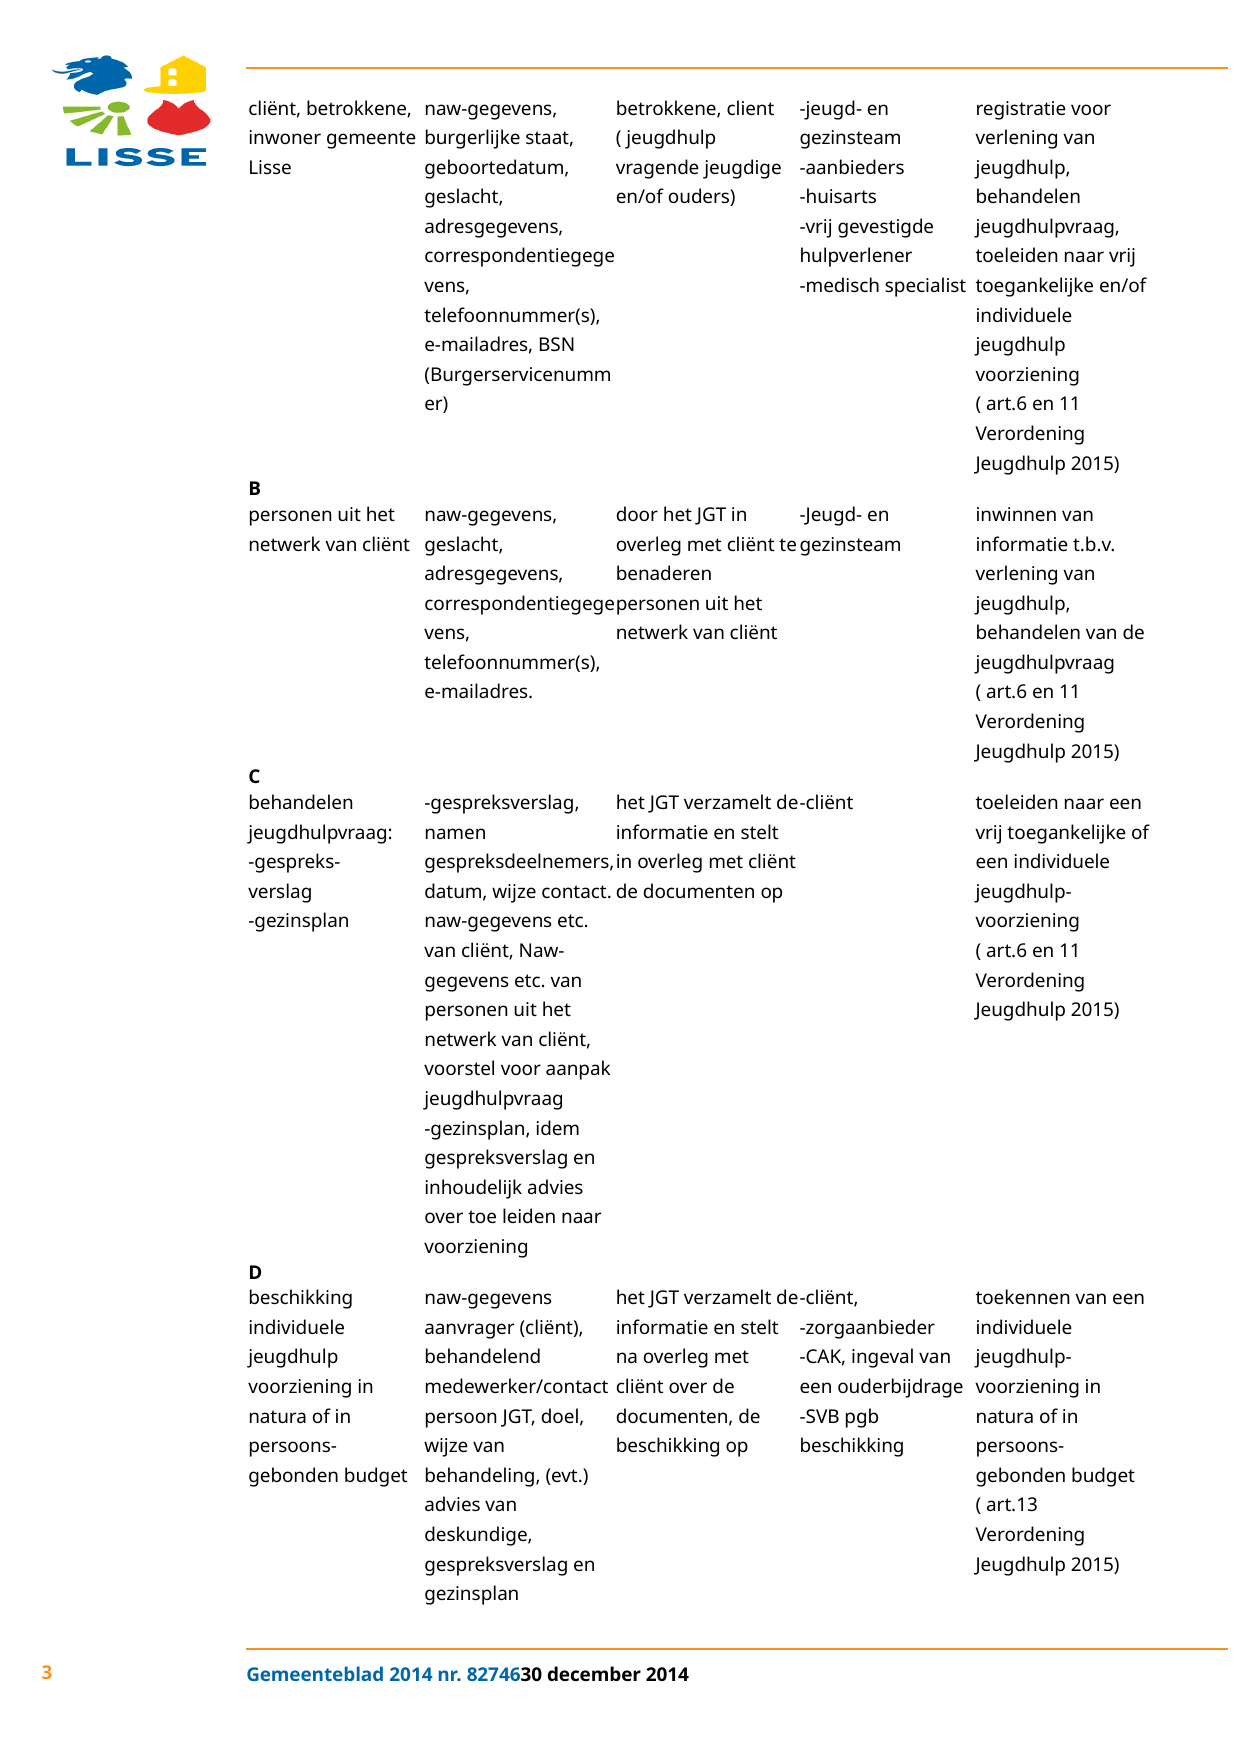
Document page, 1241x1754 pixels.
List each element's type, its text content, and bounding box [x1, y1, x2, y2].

table_cell personen uit het netwerk van cliënt [248, 501, 424, 764]
table_cell [975, 764, 1152, 789]
table_cell inwinnen van informatie t.b.v. verlening van jeugdhulp, behandelen van de jeugdhulpvraag ( art.6 en 11 Verordening Jeugdhulp 2015) [975, 501, 1152, 764]
table_cell [616, 1259, 799, 1284]
table_cell C [248, 764, 424, 789]
table_cell naw-gegevens, geslacht, adresgegevens, correspondentiegegevens, telefoonnummer(s), e-mailadres. [424, 501, 616, 764]
table_cell [616, 476, 799, 501]
table_cell -cliënt [799, 789, 975, 1259]
table_cell [424, 1259, 616, 1284]
table_cell [424, 764, 616, 789]
table_cell toekennen van een individuele jeugdhulp-voorziening in natura of in persoons-gebonden budget ( art.13 Verordening Jeugdhulp 2015) [975, 1285, 1152, 1606]
table_cell -jeugd- en gezinsteam -aanbieders -huisarts -vrij gevestigde hulpverlener -medisch specialist [799, 95, 975, 476]
table_cell het JGT verzamelt de informatie en stelt in overleg met cliënt de documenten op [616, 789, 799, 1259]
picture [41, 47, 231, 172]
table_cell [799, 764, 975, 789]
table_cell naw-gegevens aanvrager (cliënt), behandelend medewerker/contactpersoon JGT, doel, wijze van behandeling, (evt.) advies van deskundige, gespreksverslag en gezinsplan [424, 1285, 616, 1606]
table_cell beschikking individuele jeugdhulp voorziening in natura of in persoons-gebonden budget [248, 1285, 424, 1606]
table_cell [975, 476, 1152, 501]
table_cell betrokkene, client ( jeugdhulp vragende jeugdige en/of ouders) [616, 95, 799, 476]
table_cell registratie voor verlening van jeugdhulp, behandelen jeugdhulpvraag, toeleiden naar vrij toegankelijke en/of individuele jeugdhulp voorziening ( art.6 en 11 Verordening Jeugdhulp 2015) [975, 95, 1152, 476]
table_cell -Jeugd- en gezinsteam [799, 501, 975, 764]
table_cell behandelen jeugdhulpvraag: -gespreks- verslag -gezinsplan [248, 789, 424, 1259]
table_cell het JGT verzamelt de informatie en stelt na overleg met cliënt over de documenten, de beschikking op [616, 1285, 799, 1606]
table_cell [616, 764, 799, 789]
table_cell -cliënt, -zorgaanbieder -CAK, ingeval van een ouderbijdrage -SVB pgb beschikking [799, 1285, 975, 1606]
table_cell [799, 1259, 975, 1284]
table_cell toeleiden naar een vrij toegankelijke of een individuele jeugdhulp-voorziening ( art.6 en 11 Verordening Jeugdhulp 2015) [975, 789, 1152, 1259]
table_cell B [248, 476, 424, 501]
table_cell door het JGT in overleg met cliënt te benaderen personen uit het netwerk van cliënt [616, 501, 799, 764]
table_cell [975, 1259, 1152, 1284]
table_cell cliënt, betrokkene, inwoner gemeente Lisse [248, 95, 424, 476]
table_cell -gespreksverslag, namen gespreksdeelnemers, datum, wijze contact. naw-gegevens etc. van cliënt, Naw-gegevens etc. van personen uit het netwerk van cliënt, voorstel voor aanpak jeugdhulpvraag -gezinsplan, idem gespreksverslag en inhoudelijk advies over toe leiden naar voorziening [424, 789, 616, 1259]
table_cell [424, 476, 616, 501]
table_cell D [248, 1259, 424, 1284]
table_cell [799, 476, 975, 501]
table_cell naw-gegevens, burgerlijke staat, geboortedatum, geslacht, adresgegevens, correspondentiegegevens, telefoonnummer(s), e-mailadres, BSN (Burgerservicenummer) [424, 95, 616, 476]
